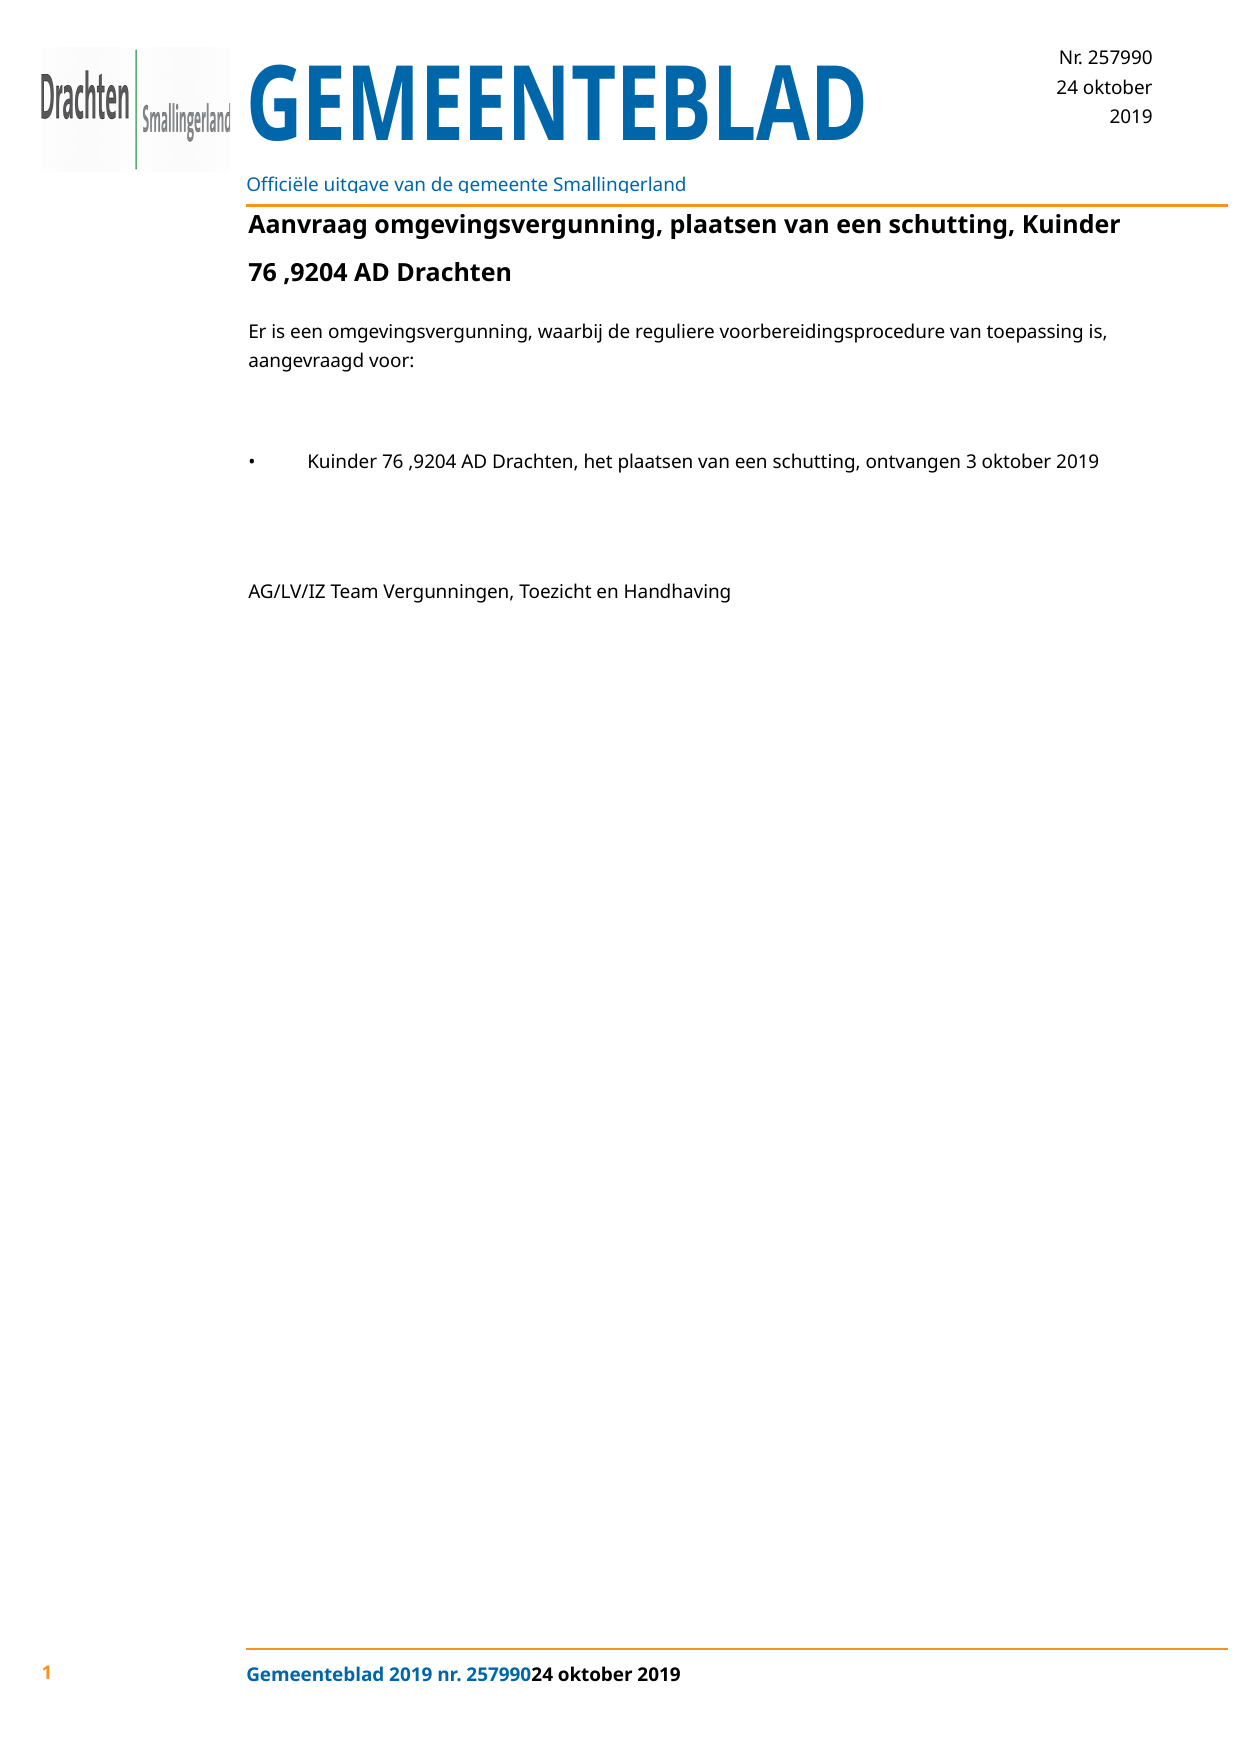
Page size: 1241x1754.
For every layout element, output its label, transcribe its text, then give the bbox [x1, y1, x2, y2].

picture [41, 47, 231, 172]
text Aanvraag omgevingsvergunning, plaatsen van een schutting, Kuinder 76 ,9204 AD Drachten [248, 207, 1152, 288]
list Kuinder 76 ,9204 AD Drachten, het plaatsen van een schutting, ontvangen 3 oktober 2019 [248, 448, 1152, 474]
text Er is een omgevingsvergunning, waarbij de reguliere voorbereidingsprocedure van toepassing is, aangevraagd voor: [248, 318, 1152, 373]
text AG/LV/IZ Team Vergunningen, Toezicht en Handhaving [248, 579, 1152, 604]
